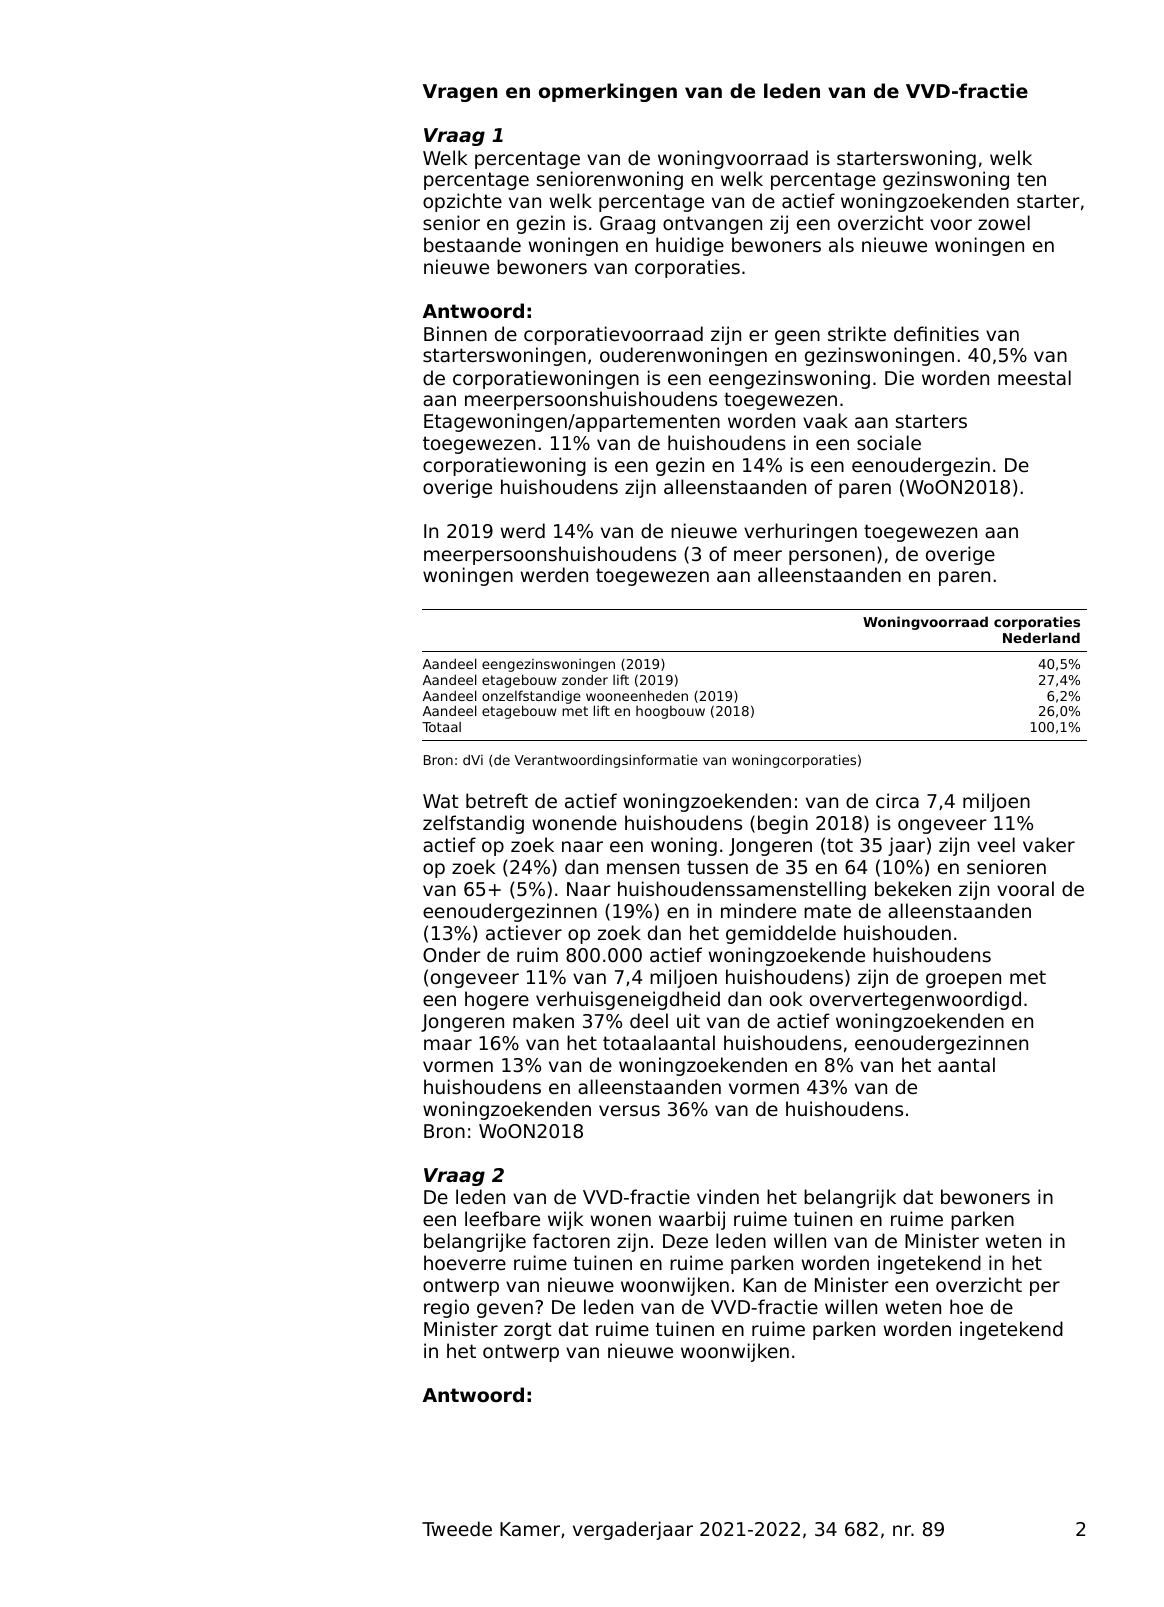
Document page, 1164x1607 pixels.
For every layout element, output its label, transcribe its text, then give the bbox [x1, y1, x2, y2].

table_cell Aandeel etagebouw zonder lift (2019) [422, 673, 854, 688]
table_cell Aandeel eengezinswoningen (2019) [422, 652, 854, 673]
text Antwoord: [422, 301, 1087, 323]
text Binnen de corporatievoorraad zijn er geen strikte definities van starterswoningen, ouderenwoningen en gezinswoningen. 40,5% van de corporatiewoningen is een eengezinswoning. Die worden meestal aan meerpersoonshuishoudens toegewezen. Etagewoningen/appartementen worden vaak aan starters toegewezen. 11% van de huishoudens in een sociale corporatiewoning is een gezin en 14% is een eenoudergezin. De overige huishoudens zijn alleenstaanden of paren (WoON2018). [422, 323, 1087, 499]
table_cell 27,4% [854, 673, 1087, 688]
text Wat betreft de actief woningzoekenden: van de circa 7,4 miljoen zelfstandig wonende huishoudens (begin 2018) is ongeveer 11% actief op zoek naar een woning. Jongeren (tot 35 jaar) zijn veel vaker op zoek (24%) dan mensen tussen de 35 en 64 (10%) en senioren van 65+ (5%). Naar huishoudenssamenstelling bekeken zijn vooral de eenoudergezinnen (19%) en in mindere mate de alleenstaanden (13%) actiever op zoek dan het gemiddelde huishouden. [422, 791, 1087, 945]
text Vraag 2 [422, 1165, 1087, 1187]
table_cell 100,1% [854, 720, 1087, 740]
table_cell 6,2% [854, 688, 1087, 704]
table_cell Aandeel onzelfstandige wooneenheden (2019) [422, 688, 854, 704]
text Welk percentage van de woningvoorraad is starterswoning, welk percentage seniorenwoning en welk percentage gezinswoning ten opzichte van welk percentage van de actief woningzoekenden starter, senior en gezin is. Graag ontvangen zij een overzicht voor zowel bestaande woningen en huidige bewoners als nieuwe woningen en nieuwe bewoners van corporaties. [422, 147, 1087, 279]
text De leden van de VVD-fractie vinden het belangrijk dat bewoners in een leefbare wijk wonen waarbij ruime tuinen en ruime parken belangrijke factoren zijn. Deze leden willen van de Minister weten in hoeverre ruime tuinen en ruime parken worden ingetekend in het ontwerp van nieuwe woonwijken. Kan de Minister een overzicht per regio geven? De leden van de VVD-fractie willen weten hoe de Minister zorgt dat ruime tuinen en ruime parken worden ingetekend in het ontwerp van nieuwe woonwijken. [422, 1187, 1087, 1363]
text Onder de ruim 800.000 actief woningzoekende huishoudens (ongeveer 11% van 7,4 miljoen huishoudens) zijn de groepen met een hogere verhuisgeneigdheid dan ook oververtegenwoordigd. Jongeren maken 37% deel uit van de actief woningzoekenden en maar 16% van het totaalaantal huishoudens, eenoudergezinnen vormen 13% van de woningzoekenden en 8% van het aantal huishoudens en alleenstaanden vormen 43% van de woningzoekenden versus 36% van de huishoudens. [422, 945, 1087, 1121]
table_cell 40,5% [854, 652, 1087, 673]
table_cell Totaal [422, 720, 854, 740]
table_cell Bron: dVi (de Verantwoordingsinformatie van woningcorporaties) [422, 741, 1087, 769]
table_header [422, 610, 854, 651]
table_cell Aandeel etagebouw met lift en hoogbouw (2018) [422, 704, 854, 720]
table_cell 26,0% [854, 704, 1087, 720]
text Vraag 1 [422, 125, 1087, 147]
table_header Woningvoorraad corporaties Nederland [854, 610, 1087, 651]
subtitle Vragen en opmerkingen van de leden van de VVD-fractie [422, 81, 1087, 103]
text Bron: WoON2018 [422, 1121, 1087, 1143]
text In 2019 werd 14% van de nieuwe verhuringen toegewezen aan meerpersoonshuishoudens (3 of meer personen), de overige woningen werden toegewezen aan alleenstaanden en paren. [422, 521, 1087, 587]
text Antwoord: [422, 1385, 1087, 1407]
